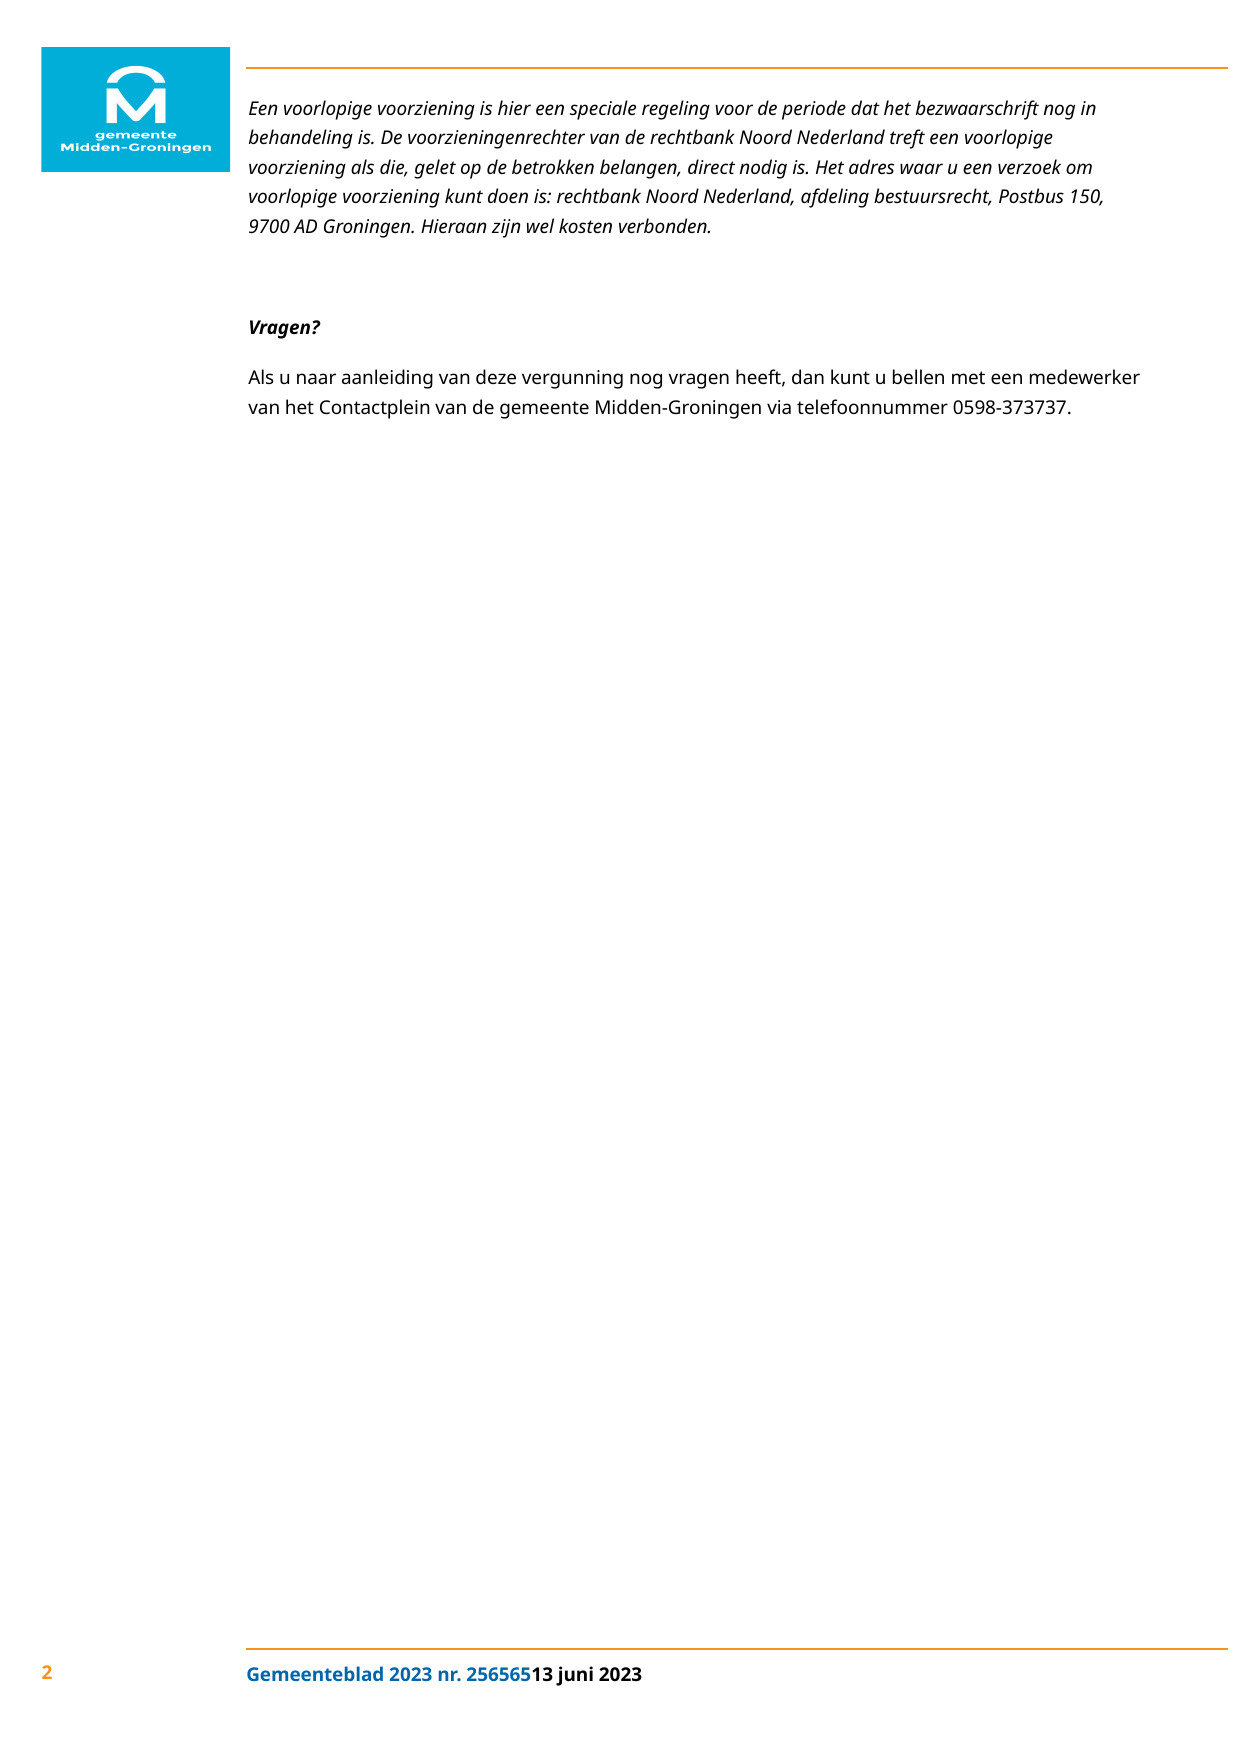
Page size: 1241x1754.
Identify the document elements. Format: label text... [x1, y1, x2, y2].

picture [184, 146, 190, 153]
text Een voorlopige voorziening is hier een speciale regeling voor de periode dat het bezwaarschrift nog in behandeling is. De voorzieningenrechter van de rechtbank Noord Nederland treft een voorlopige voorziening als die, gelet op de betrokken belangen, direct nodig is. Het adres waar u een verzoek om voorlopige voorziening kunt doen is: rechtbank Noord Nederland, afdeling bestuursrecht, Postbus 150, 9700 AD Groningen. Hieraan zijn wel kosten verbonden. [248, 95, 1152, 239]
picture [108, 66, 164, 82]
text Vragen? [248, 314, 1152, 340]
text Als u naar aanleiding van deze vergunning nog vragen heeft, dan kunt u bellen met een medewerker van het Contactplein van de gemeente Midden-Groningen via telefoonnummer 0598-373737. [248, 364, 1152, 420]
picture [107, 89, 165, 122]
